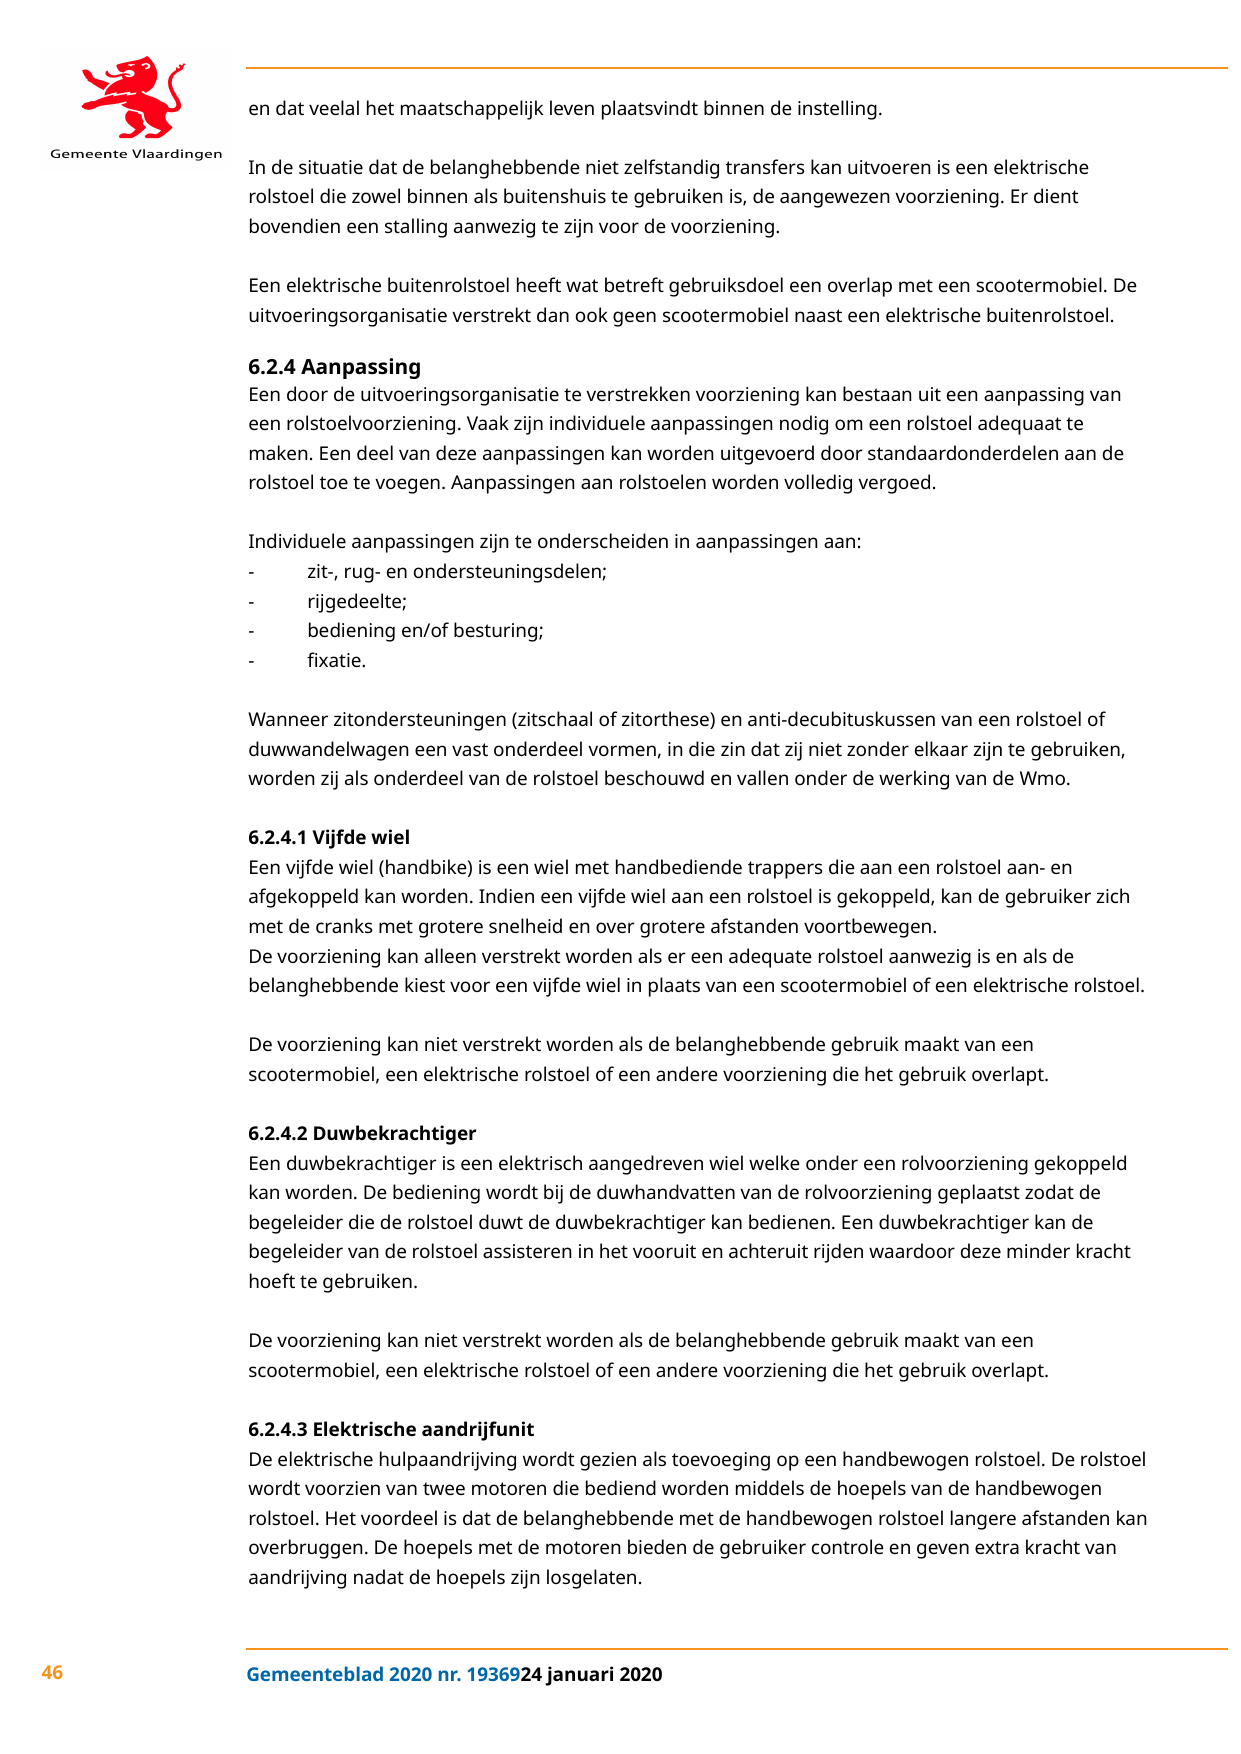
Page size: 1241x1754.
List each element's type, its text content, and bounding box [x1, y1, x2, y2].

text Een vijfde wiel (handbike) is een wiel met handbediende trappers die aan een rolstoel aan- en afgekoppeld kan worden. Indien een vijfde wiel aan een rolstoel is gekoppeld, kan de gebruiker zich met de cranks met grotere snelheid en over grotere afstanden voortbewegen. [248, 854, 1152, 939]
text en dat veelal het maatschappelijk leven plaatsvindt binnen de instelling. [248, 95, 1152, 121]
text De voorziening kan alleen verstrekt worden als er een adequate rolstoel aanwezig is en als de belanghebbende kiest voor een vijfde wiel in plaats van een scootermobiel of een elektrische rolstoel. [248, 943, 1152, 998]
text Wanneer zitondersteuningen (zitschaal of zitorthese) en anti-decubituskussen van een rolstoel of duwwandelwagen een vast onderdeel vormen, in die zin dat zij niet zonder elkaar zijn te gebruiken, worden zij als onderdeel van de rolstoel beschouwd en vallen onder de werking van de Wmo. [248, 706, 1152, 791]
text De voorziening kan niet verstrekt worden als de belanghebbende gebruik maakt van een scootermobiel, een elektrische rolstoel of een andere voorziening die het gebruik overlapt. [248, 1032, 1152, 1087]
text 6.2.4.3 Elektrische aandrijfunit [248, 1416, 1152, 1442]
text Een duwbekrachtiger is een elektrisch aangedreven wiel welke onder een rolvoorziening gekoppeld kan worden. De bediening wordt bij de duwhandvatten van de rolvoorziening geplaatst zodat de begeleider die de rolstoel duwt de duwbekrachtiger kan bedienen. Een duwbekrachtiger kan de begeleider van de rolstoel assisteren in het vooruit en achteruit rijden waardoor deze minder kracht hoeft te gebruiken. [248, 1150, 1152, 1294]
list bediening en/of besturing; [248, 617, 1152, 643]
text 6.2.4.1 Vijfde wiel [248, 824, 1152, 850]
text 6.2.4.2 Duwbekrachtiger [248, 1120, 1152, 1146]
list zit-, rug- en ondersteuningsdelen; [248, 558, 1152, 584]
text Een elektrische buitenrolstoel heeft wat betreft gebruiksdoel een overlap met een scootermobiel. De uitvoeringsorganisatie verstrekt dan ook geen scootermobiel naast een elektrische buitenrolstoel. [248, 272, 1152, 328]
list fixatie. [248, 647, 1152, 673]
text Een door de uitvoeringsorganisatie te verstrekken voorziening kan bestaan uit een aanpassing van een rolstoelvoorziening. Vaak zijn individuele aanpassingen nodig om een rolstoel adequaat te maken. Een deel van deze aanpassingen kan worden uitgevoerd door standaardonderdelen aan de rolstoel toe te voegen. Aanpassingen aan rolstoelen worden volledig vergoed. [248, 381, 1152, 495]
text 6.2.4 Aanpassing [248, 352, 1152, 381]
list rijgedeelte; [248, 588, 1152, 613]
text In de situatie dat de belanghebbende niet zelfstandig transfers kan uitvoeren is een elektrische rolstoel die zowel binnen als buitenshuis te gebruiken is, de aangewezen voorziening. Er dient bovendien een stalling aanwezig te zijn voor de voorziening. [248, 154, 1152, 239]
text De voorziening kan niet verstrekt worden als de belanghebbende gebruik maakt van een scootermobiel, een elektrische rolstoel of een andere voorziening die het gebruik overlapt. [248, 1327, 1152, 1383]
picture [41, 47, 231, 172]
text Individuele aanpassingen zijn te onderscheiden in aanpassingen aan: [248, 529, 1152, 554]
text De elektrische hulpaandrijving wordt gezien als toevoeging op een handbewogen rolstoel. De rolstoel wordt voorzien van twee motoren die bediend worden middels de hoepels van de handbewogen rolstoel. Het voordeel is dat de belanghebbende met de handbewogen rolstoel langere afstanden kan overbruggen. De hoepels met de motoren bieden de gebruiker controle en geven extra kracht van aandrijving nadat de hoepels zijn losgelaten. [248, 1446, 1152, 1590]
